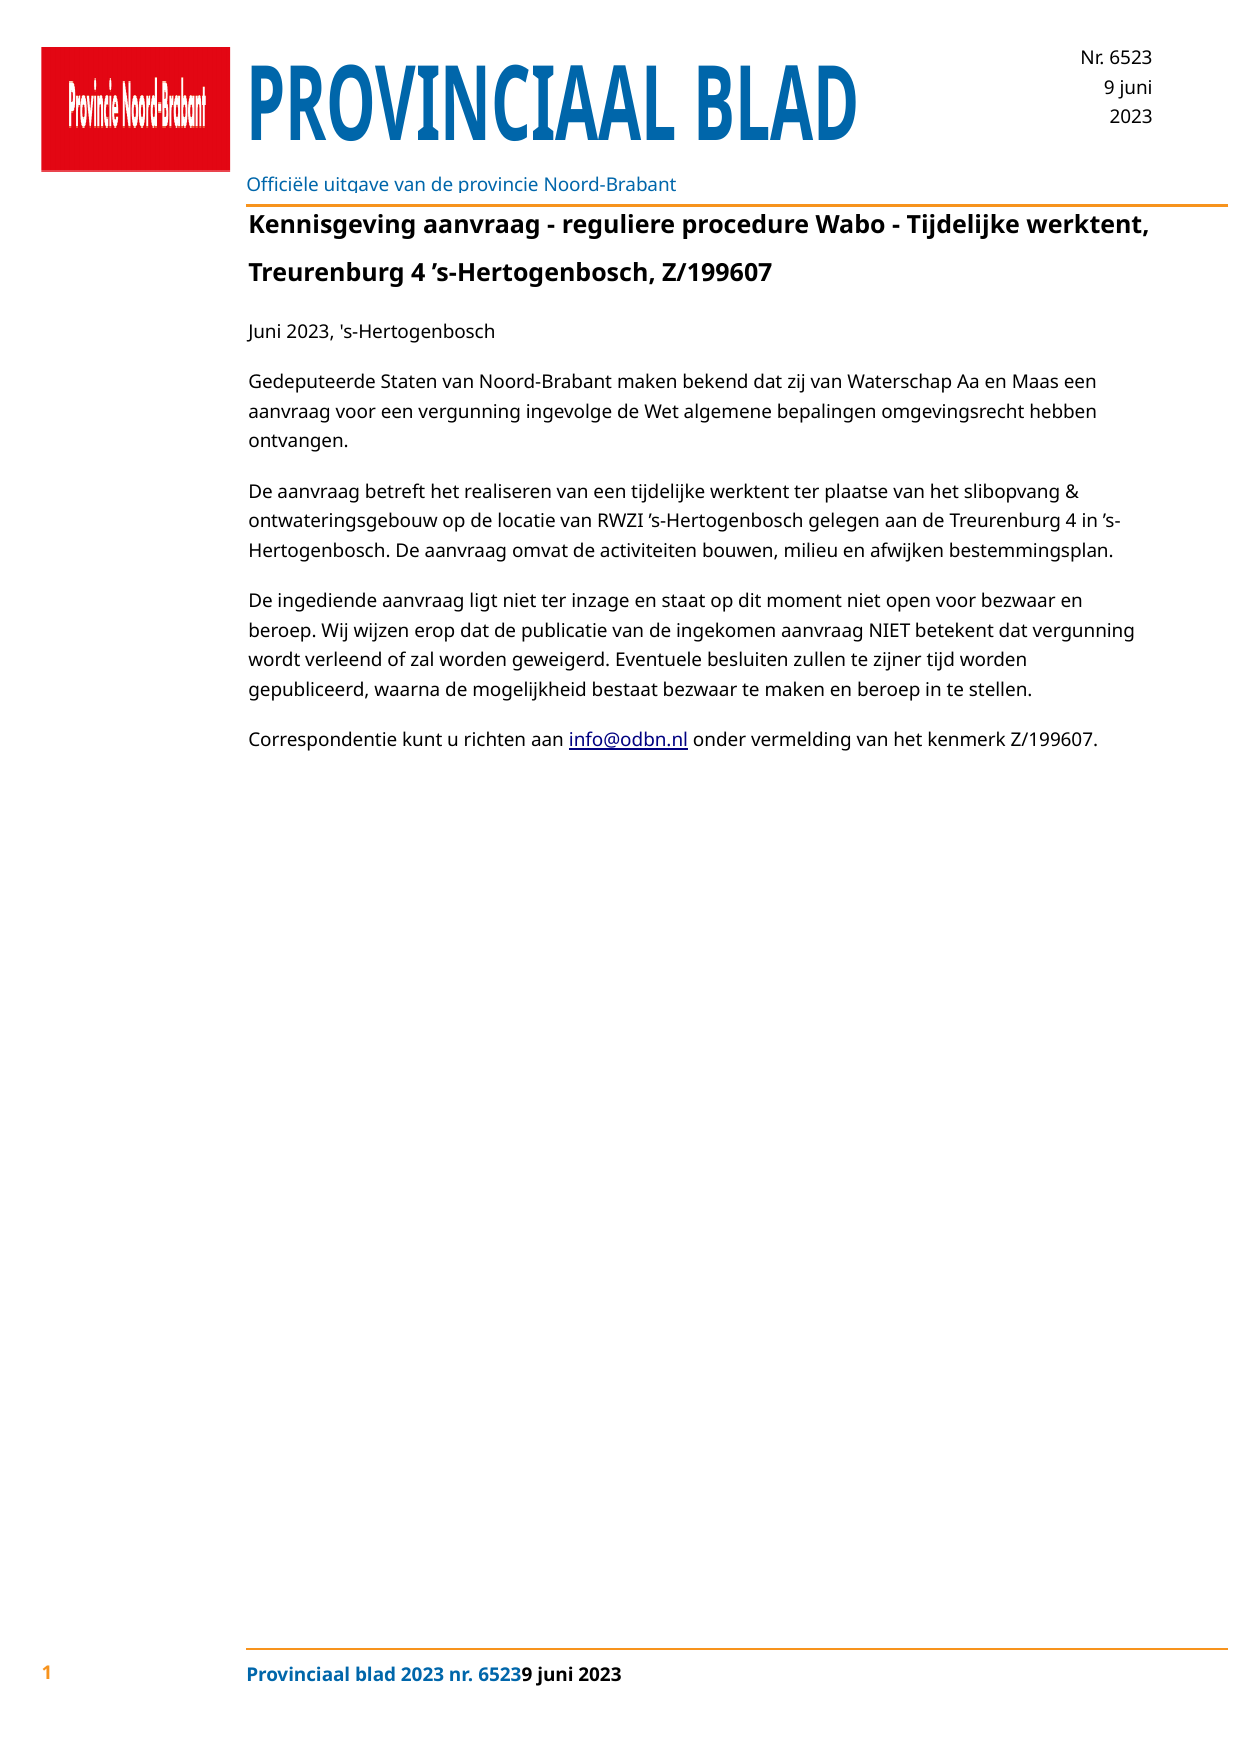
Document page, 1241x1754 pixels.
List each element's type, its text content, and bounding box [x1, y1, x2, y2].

picture [41, 47, 231, 172]
text Gedeputeerde Staten van Noord-Brabant maken bekend dat zij van Waterschap Aa en Maas een aanvraag voor een vergunning ingevolge de Wet algemene bepalingen omgevingsrecht hebben ontvangen. [248, 368, 1152, 453]
text Kennisgeving aanvraag - reguliere procedure Wabo - Tijdelijke werktent, Treurenburg 4 ’s-Hertogenbosch, Z/199607 [248, 207, 1152, 288]
text Correspondentie kunt u richten aan info@odbn.nl onder vermelding van het kenmerk Z/199607. [248, 727, 1152, 752]
text Juni 2023, 's-Hertogenbosch [248, 318, 1152, 344]
text De ingediende aanvraag ligt niet ter inzage en staat op dit moment niet open voor bezwaar en beroep. Wij wijzen erop dat de publicatie van de ingekomen aanvraag NIET betekent dat vergunning wordt verleend of zal worden geweigerd. Eventuele besluiten zullen te zijner tijd worden gepubliceerd, waarna de mogelijkheid bestaat bezwaar te maken en beroep in te stellen. [248, 587, 1152, 702]
text De aanvraag betreft het realiseren van een tijdelijke werktent ter plaatse van het slibopvang & ontwateringsgebouw op de locatie van RWZI ’s-Hertogenbosch gelegen aan de Treurenburg 4 in ’s-Hertogenbosch. De aanvraag omvat de activiteiten bouwen, milieu en afwijken bestemmingsplan. [248, 478, 1152, 563]
